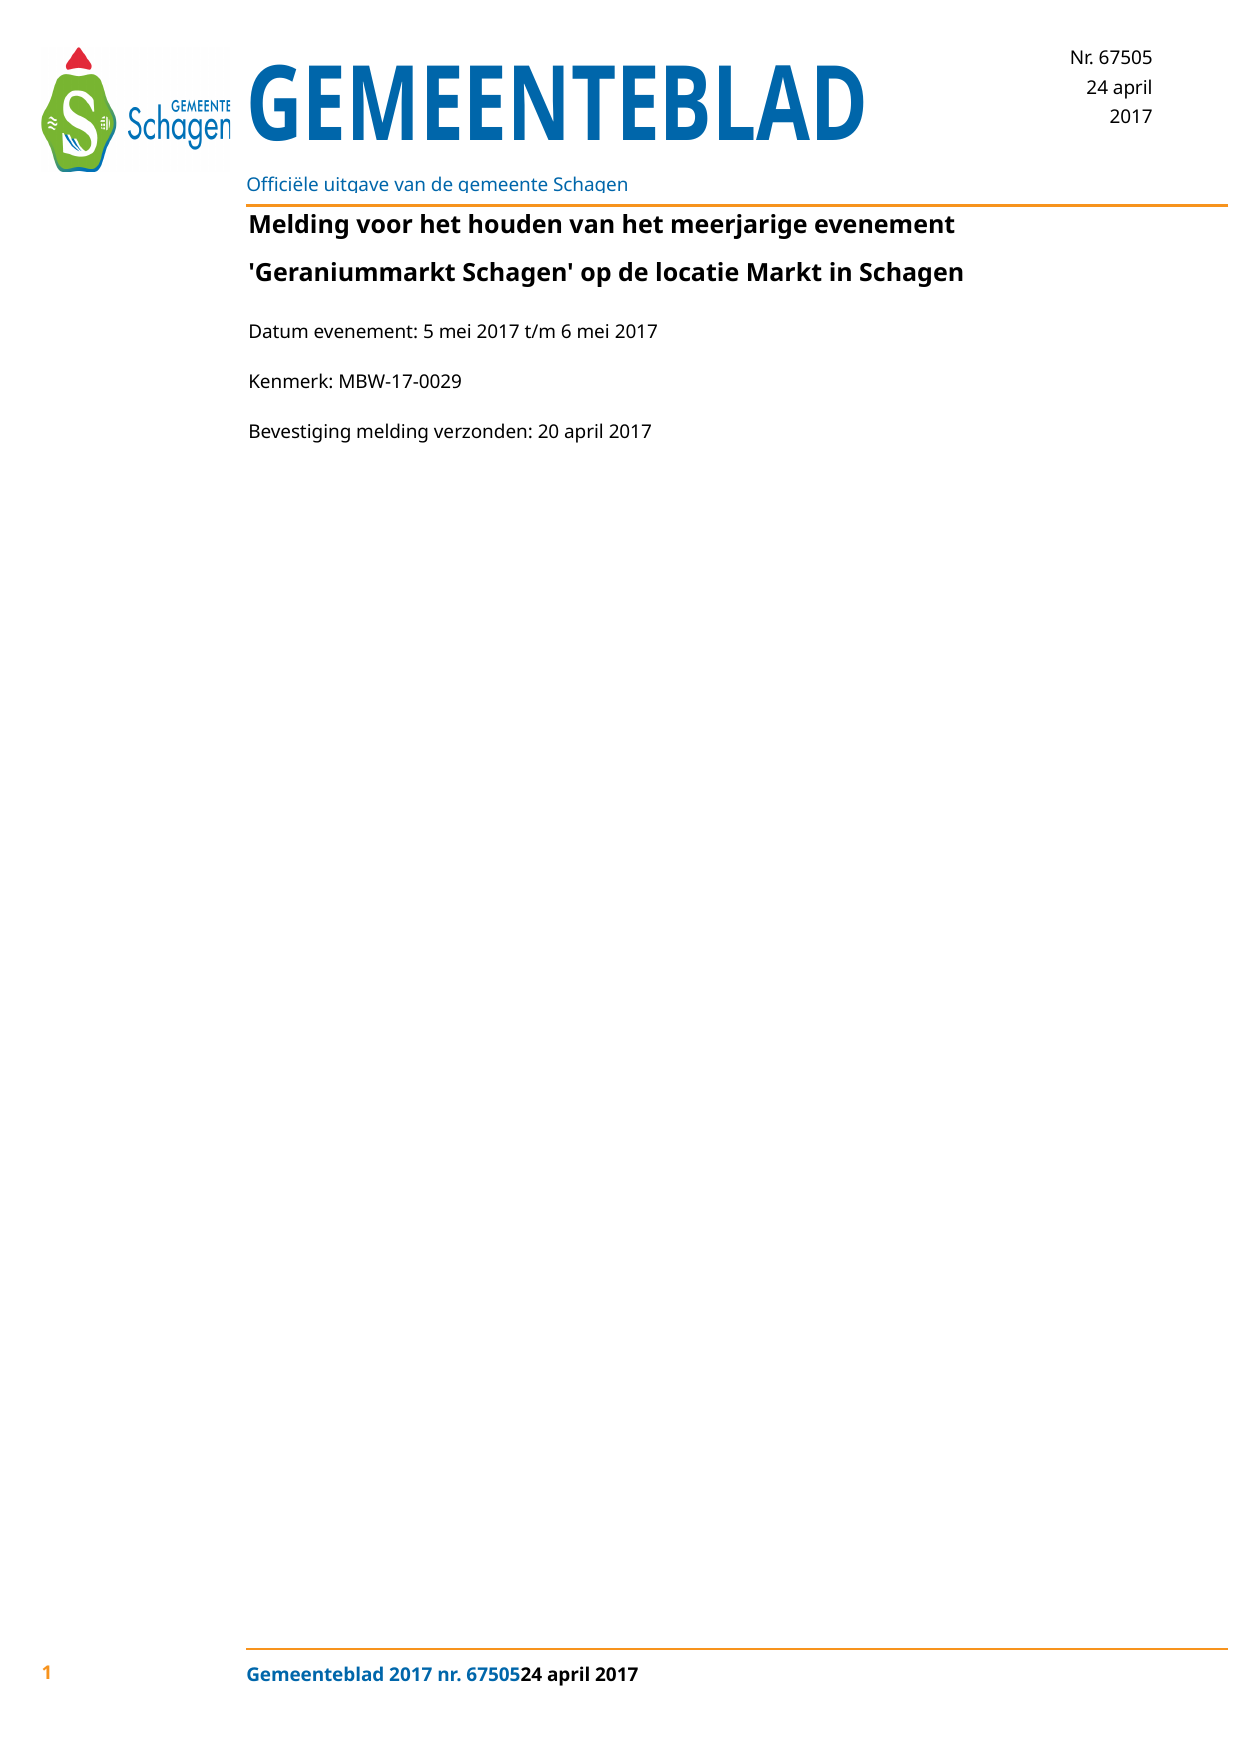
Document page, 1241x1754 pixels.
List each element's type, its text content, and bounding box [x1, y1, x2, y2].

text Datum evenement: 5 mei 2017 t/m 6 mei 2017 [248, 318, 1152, 344]
text Kenmerk: MBW-17-0029 [248, 368, 1152, 394]
text Melding voor het houden van het meerjarige evenement 'Geraniummarkt Schagen' op de locatie Markt in Schagen [248, 207, 1152, 288]
text Bevestiging melding verzonden: 20 april 2017 [248, 419, 1152, 444]
picture [41, 47, 231, 172]
